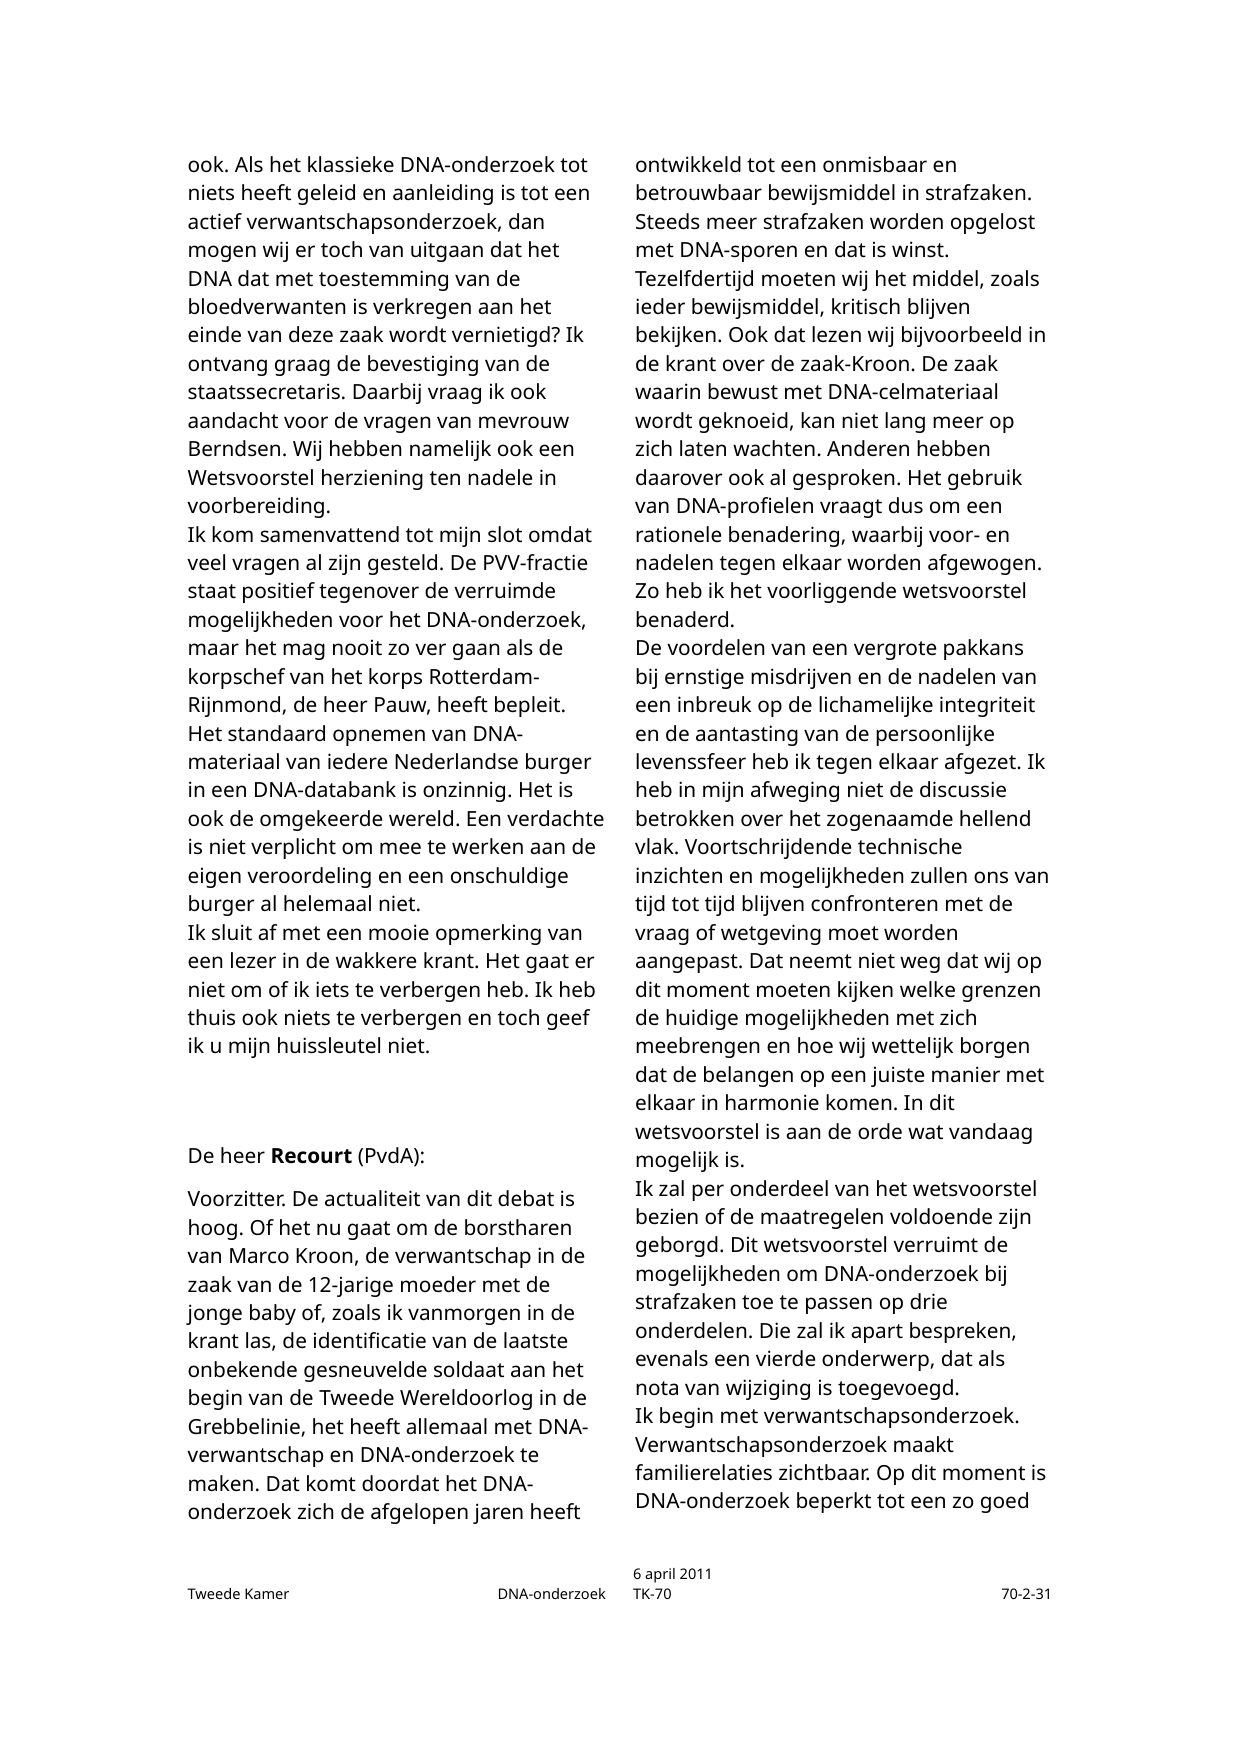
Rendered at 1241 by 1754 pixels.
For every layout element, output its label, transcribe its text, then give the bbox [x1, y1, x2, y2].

text Tezelfdertijd moeten wij het middel, zoals ieder bewijsmiddel, kritisch blijven bekijken. Ook dat lezen wij bijvoorbeeld in de krant over de zaak-Kroon. De zaak waarin bewust met DNA-celmateriaal wordt geknoeid, kan niet lang meer op zich laten wachten. Anderen hebben daarover ook al gesproken. Het gebruik van DNA-profielen vraagt dus om een rationele benadering, waarbij voor- en nadelen tegen elkaar worden afgewogen. Zo heb ik het voorliggende wetsvoorstel benaderd. [635, 264, 1053, 633]
text ook. Als het klassieke DNA-onderzoek tot niets heeft geleid en aanleiding is tot een actief verwantschapsonderzoek, dan mogen wij er toch van uitgaan dat het DNA dat met toestemming van de bloedverwanten is verkregen aan het einde van deze zaak wordt vernietigd? Ik ontvang graag de bevestiging van de staatssecretaris. Daarbij vraag ik ook aandacht voor de vragen van mevrouw Berndsen. Wij hebben namelijk ook een Wetsvoorstel herziening ten nadele in voorbereiding. [187, 150, 605, 520]
text ontwikkeld tot een onmisbaar en betrouwbaar bewijsmiddel in strafzaken. Steeds meer strafzaken worden opgelost met DNA-sporen en dat is winst. [635, 150, 1053, 264]
text Ik begin met verwantschapsonderzoek. Verwantschapsonderzoek maakt familierelaties zichtbaar. Op dit moment is DNA-onderzoek beperkt tot een zo goed [635, 1401, 1053, 1515]
text De heer Recourt (PvdA): [187, 1141, 605, 1169]
text Ik kom samenvattend tot mijn slot omdat veel vragen al zijn gesteld. De PVV-fractie staat positief tegenover de verruimde mogelijkheden voor het DNA-onderzoek, maar het mag nooit zo ver gaan als de korpschef van het korps Rotterdam-Rijnmond, de heer Pauw, heeft bepleit. Het standaard opnemen van DNA-materiaal van iedere Nederlandse burger in een DNA-databank is onzinnig. Het is ook de omgekeerde wereld. Een verdachte is niet verplicht om mee te werken aan de eigen veroordeling en een onschuldige burger al helemaal niet. [187, 520, 605, 918]
text  [187, 1090, 605, 1118]
text De voordelen van een vergrote pakkans bij ernstige misdrijven en de nadelen van een inbreuk op de lichamelijke integriteit en de aantasting van de persoonlijke levenssfeer heb ik tegen elkaar afgezet. Ik heb in mijn afweging niet de discussie betrokken over het zogenaamde hellend vlak. Voortschrijdende technische inzichten en mogelijkheden zullen ons van tijd tot tijd blijven confronteren met de vraag of wetgeving moet worden aangepast. Dat neemt niet weg dat wij op dit moment moeten kijken welke grenzen de huidige mogelijkheden met zich meebrengen en hoe wij wettelijk borgen dat de belangen op een juiste manier met elkaar in harmonie komen. In dit wetsvoorstel is aan de orde wat vandaag mogelijk is. [635, 633, 1053, 1174]
text Ik zal per onderdeel van het wetsvoorstel bezien of de maatregelen voldoende zijn geborgd. Dit wetsvoorstel verruimt de mogelijkheden om DNA-onderzoek bij strafzaken toe te passen op drie onderdelen. Die zal ik apart bespreken, evenals een vierde onderwerp, dat als nota van wijziging is toegevoegd. [635, 1174, 1053, 1401]
text Ik sluit af met een mooie opmerking van een lezer in de wakkere krant. Het gaat er niet om of ik iets te verbergen heb. Ik heb thuis ook niets te verbergen en toch geef ik u mijn huissleutel niet. [187, 918, 605, 1060]
text Voorzitter. De actualiteit van dit debat is hoog. Of het nu gaat om de borstharen van Marco Kroon, de verwantschap in de zaak van de 12-jarige moeder met de jonge baby of, zoals ik vanmorgen in de krant las, de identificatie van de laatste onbekende gesneuvelde soldaat aan het begin van de Tweede Wereldoorlog in de Grebbelinie, het heeft allemaal met DNA-verwantschap en DNA-onderzoek te maken. Dat komt doordat het DNA-onderzoek zich de afgelopen jaren heeft [187, 1184, 605, 1526]
